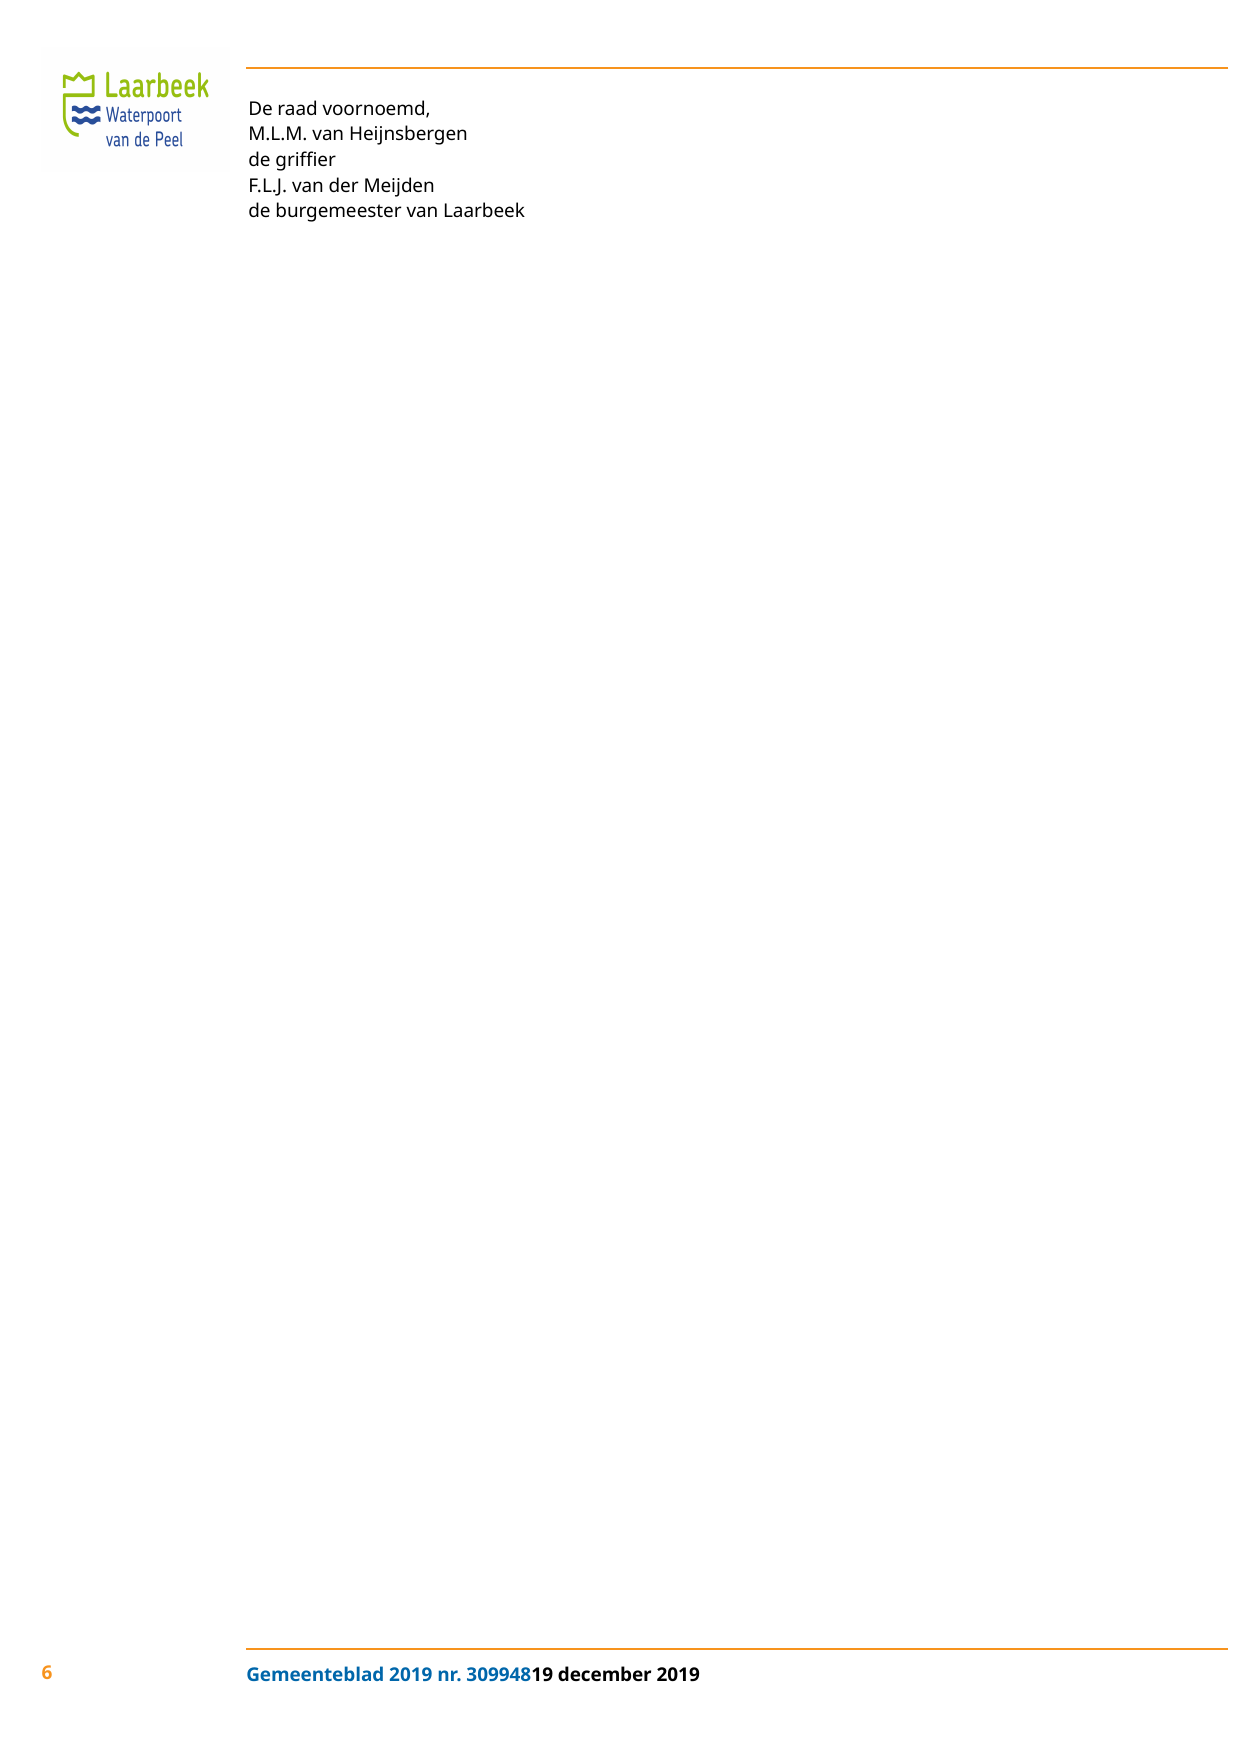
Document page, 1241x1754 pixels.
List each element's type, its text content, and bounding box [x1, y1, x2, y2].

text F.L.J. van der Meijden [248, 172, 1152, 198]
text De raad voornoemd, [248, 95, 1152, 121]
text de griffier [248, 146, 1152, 172]
picture [41, 47, 231, 172]
text M.L.M. van Heijnsbergen [248, 121, 1152, 146]
text de burgemeester van Laarbeek [248, 198, 1152, 223]
